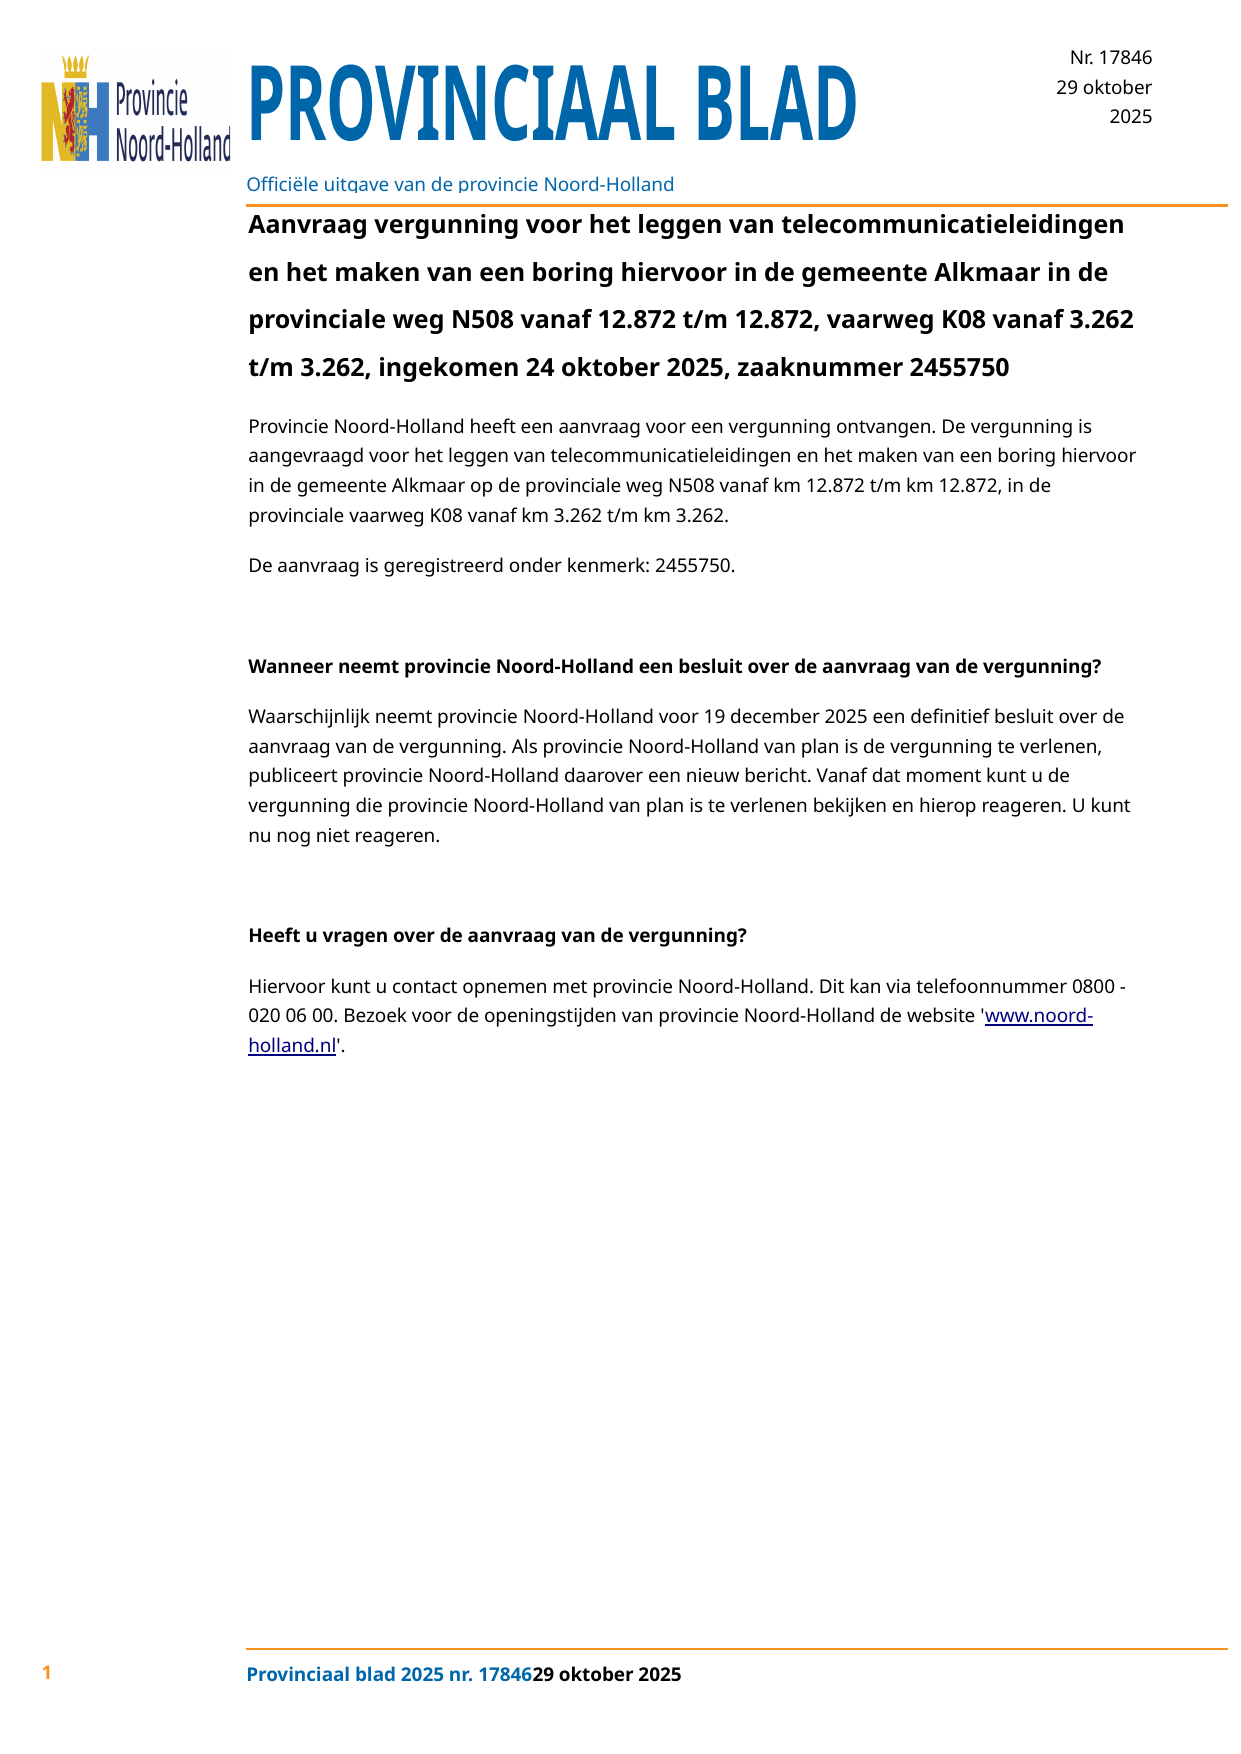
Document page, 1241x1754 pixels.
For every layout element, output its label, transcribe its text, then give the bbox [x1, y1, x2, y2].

text Waarschijnlijk neemt provincie Noord-Holland voor 19 december 2025 een definitief besluit over de aanvraag van de vergunning. Als provincie Noord-Holland van plan is de vergunning te verlenen, publiceert provincie Noord-Holland daarover een nieuw bericht. Vanaf dat moment kunt u de vergunning die provincie Noord-Holland van plan is te verlenen bekijken en hierop reageren. U kunt nu nog niet reageren. [248, 703, 1152, 848]
text Aanvraag vergunning voor het leggen van telecommunicatieleidingen en het maken van een boring hiervoor in de gemeente Alkmaar in de provinciale weg N508 vanaf 12.872 t/m 12.872, vaarweg K08 vanaf 3.262 t/m 3.262, ingekomen 24 oktober 2025, zaaknummer 2455750 [248, 207, 1152, 384]
text Wanneer neemt provincie Noord-Holland een besluit over de aanvraag van de vergunning? [248, 653, 1152, 679]
text Heeft u vragen over de aanvraag van de vergunning? [248, 923, 1152, 948]
text De aanvraag is geregistreerd onder kenmerk: 2455750. [248, 552, 1152, 578]
picture [41, 47, 231, 172]
text Hiervoor kunt u contact opnemen met provincie Noord-Holland. Dit kan via telefoonnummer 0800 - 020 06 00. Bezoek voor de openingstijden van provincie Noord-Holland de website 'www.noord-holland.nl'. [248, 973, 1152, 1058]
text Provincie Noord-Holland heeft een aanvraag voor een vergunning ontvangen. De vergunning is aangevraagd voor het leggen van telecommunicatieleidingen en het maken van een boring hiervoor in de gemeente Alkmaar op de provinciale weg N508 vanaf km 12.872 t/m km 12.872, in de provinciale vaarweg K08 vanaf km 3.262 t/m km 3.262. [248, 413, 1152, 528]
